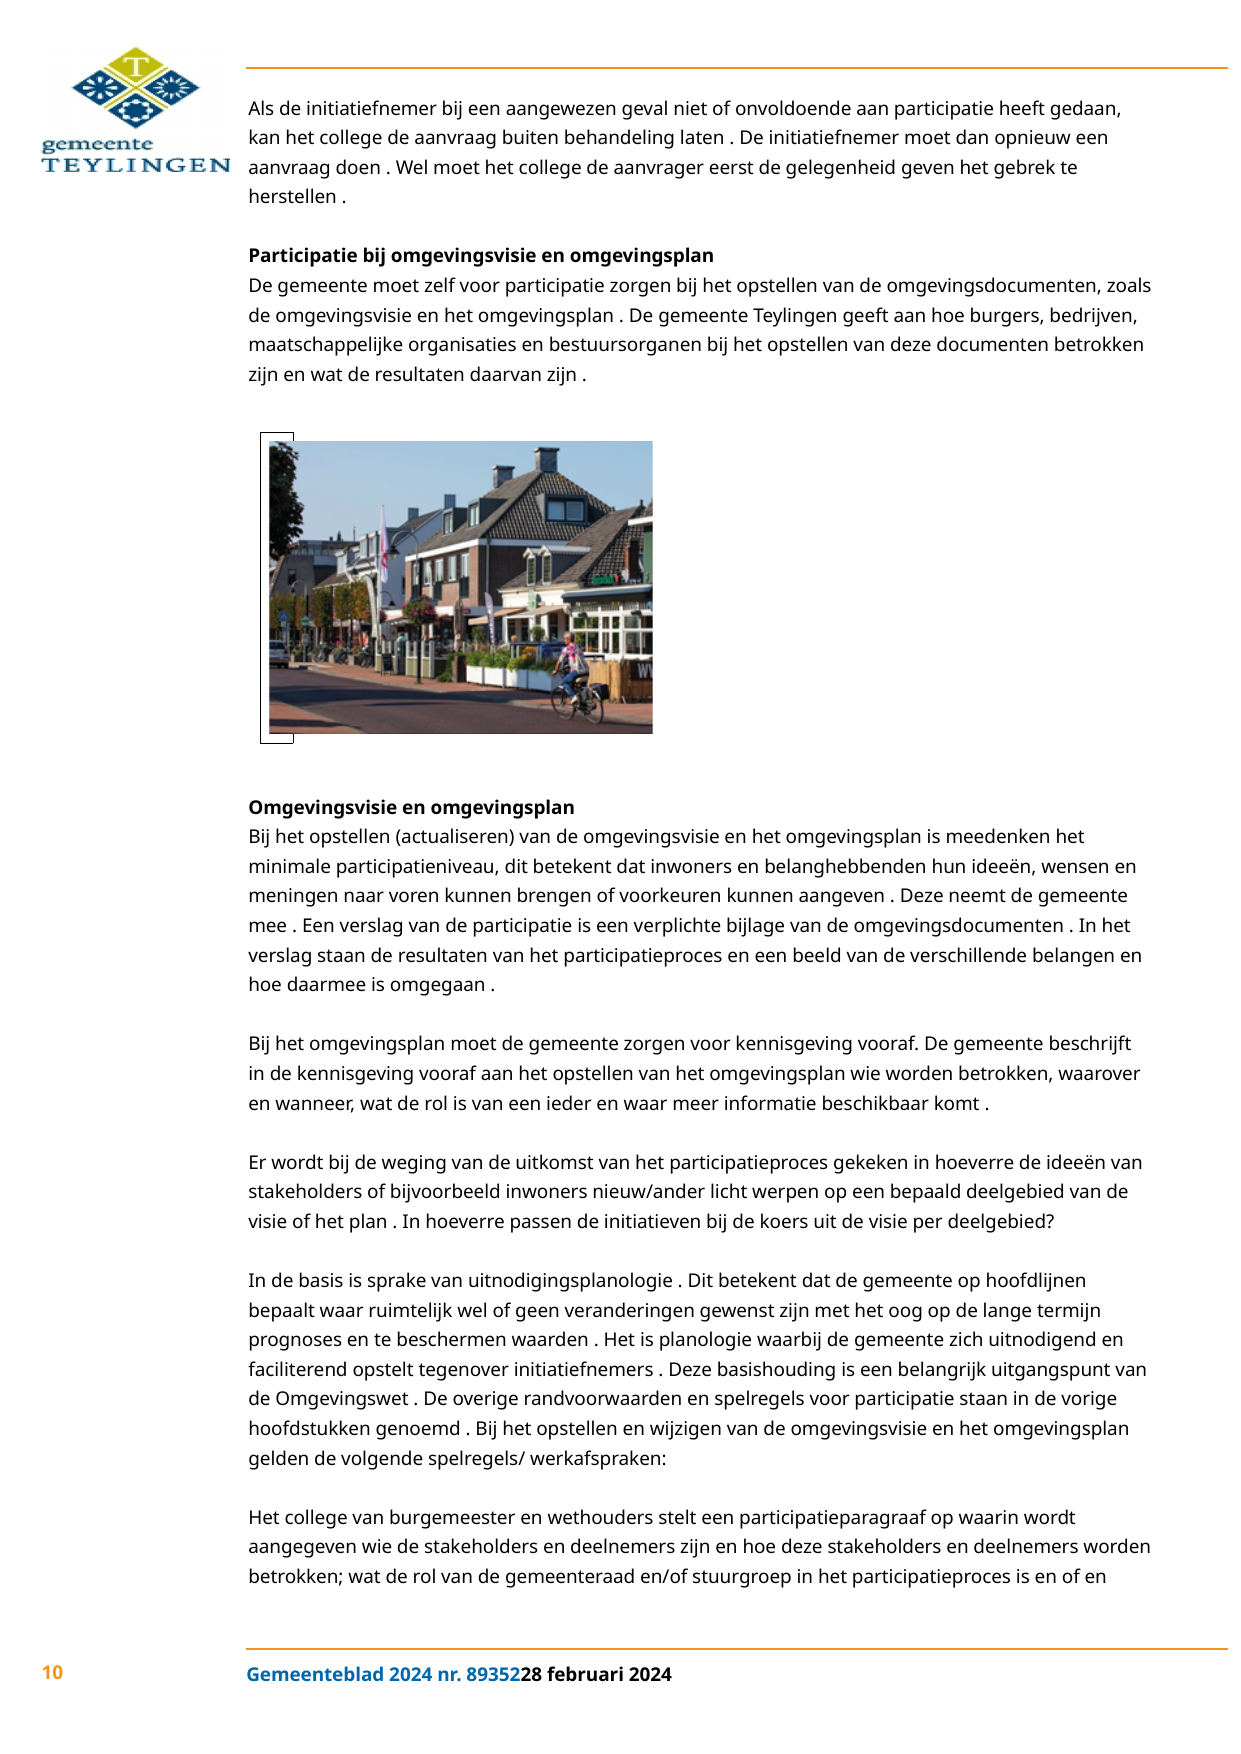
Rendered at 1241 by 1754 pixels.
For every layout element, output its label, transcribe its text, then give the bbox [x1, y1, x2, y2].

text Bij het opstellen (actualiseren) van de omgevingsvisie en het omgevingsplan is meedenken het minimale participatieniveau, dit betekent dat inwoners en belanghebbenden hun ideeën, wensen en meningen naar voren kunnen brengen of voorkeuren kunnen aangeven . Deze neemt de gemeente mee . Een verslag van de participatie is een verplichte bijlage van de omgevingsdocumenten . In het verslag staan de resultaten van het participatieproces en een beeld van de verschillende belangen en hoe daarmee is omgegaan . [248, 823, 1152, 997]
text Bij het omgevingsplan moet de gemeente zorgen voor kennisgeving vooraf. De gemeente beschrijft in de kennisgeving vooraf aan het opstellen van het omgevingsplan wie worden betrokken, waarover en wanneer, wat de rol is van een ieder en waar meer informatie beschikbaar komt . [248, 1031, 1152, 1115]
text De gemeente moet zelf voor participatie zorgen bij het opstellen van de omgevingsdocumenten, zoals de omgevingsvisie en het omgevingsplan . De gemeente Teylingen geeft aan hoe burgers, bedrijven, maatschappelijke organisaties en bestuursorganen bij het opstellen van deze documenten betrokken zijn en wat de resultaten daarvan zijn . [248, 272, 1152, 387]
text Het college van burgemeester en wethouders stelt een participatieparagraaf op waarin wordt aangegeven wie de stakeholders en deelnemers zijn en hoe deze stakeholders en deelnemers worden betrokken; wat de rol van de gemeenteraad en/of stuurgroep in het participatieproces is en of en [248, 1504, 1152, 1589]
text Omgevingsvisie en omgevingsplan [248, 794, 1152, 819]
text In de basis is sprake van uitnodigingsplanologie . Dit betekent dat de gemeente op hoofdlijnen bepaalt waar ruimtelijk wel of geen veranderingen gewenst zijn met het oog op de lange termijn prognoses en te beschermen waarden . Het is planologie waarbij de gemeente zich uitnodigend en faciliterend opstelt tegenover initiatiefnemers . Deze basishouding is een belangrijk uitgangspunt van de Omgevingswet . De overige randvoorwaarden en spelregels voor participatie staan in de vorige hoofdstukken genoemd . Bij het opstellen en wijzigen van de omgevingsvisie en het omgevingsplan gelden de volgende spelregels/ werkafspraken: [248, 1267, 1152, 1470]
picture [268, 441, 653, 734]
picture [41, 47, 231, 172]
text Er wordt bij de weging van de uitkomst van het participatieproces gekeken in hoeverre de ideeën van stakeholders of bijvoorbeeld inwoners nieuw/ander licht werpen op een bepaald deelgebied van de visie of het plan . In hoeverre passen de initiatieven bij de koers uit de visie per deelgebied? [248, 1149, 1152, 1234]
text Participatie bij omgevingsvisie en omgevingsplan [248, 243, 1152, 268]
text Als de initiatiefnemer bij een aangewezen geval niet of onvoldoende aan participatie heeft gedaan, kan het college de aanvraag buiten behandeling laten . De initiatiefnemer moet dan opnieuw een aanvraag doen . Wel moet het college de aanvrager eerst de gelegenheid geven het gebrek te herstellen . [248, 95, 1152, 209]
